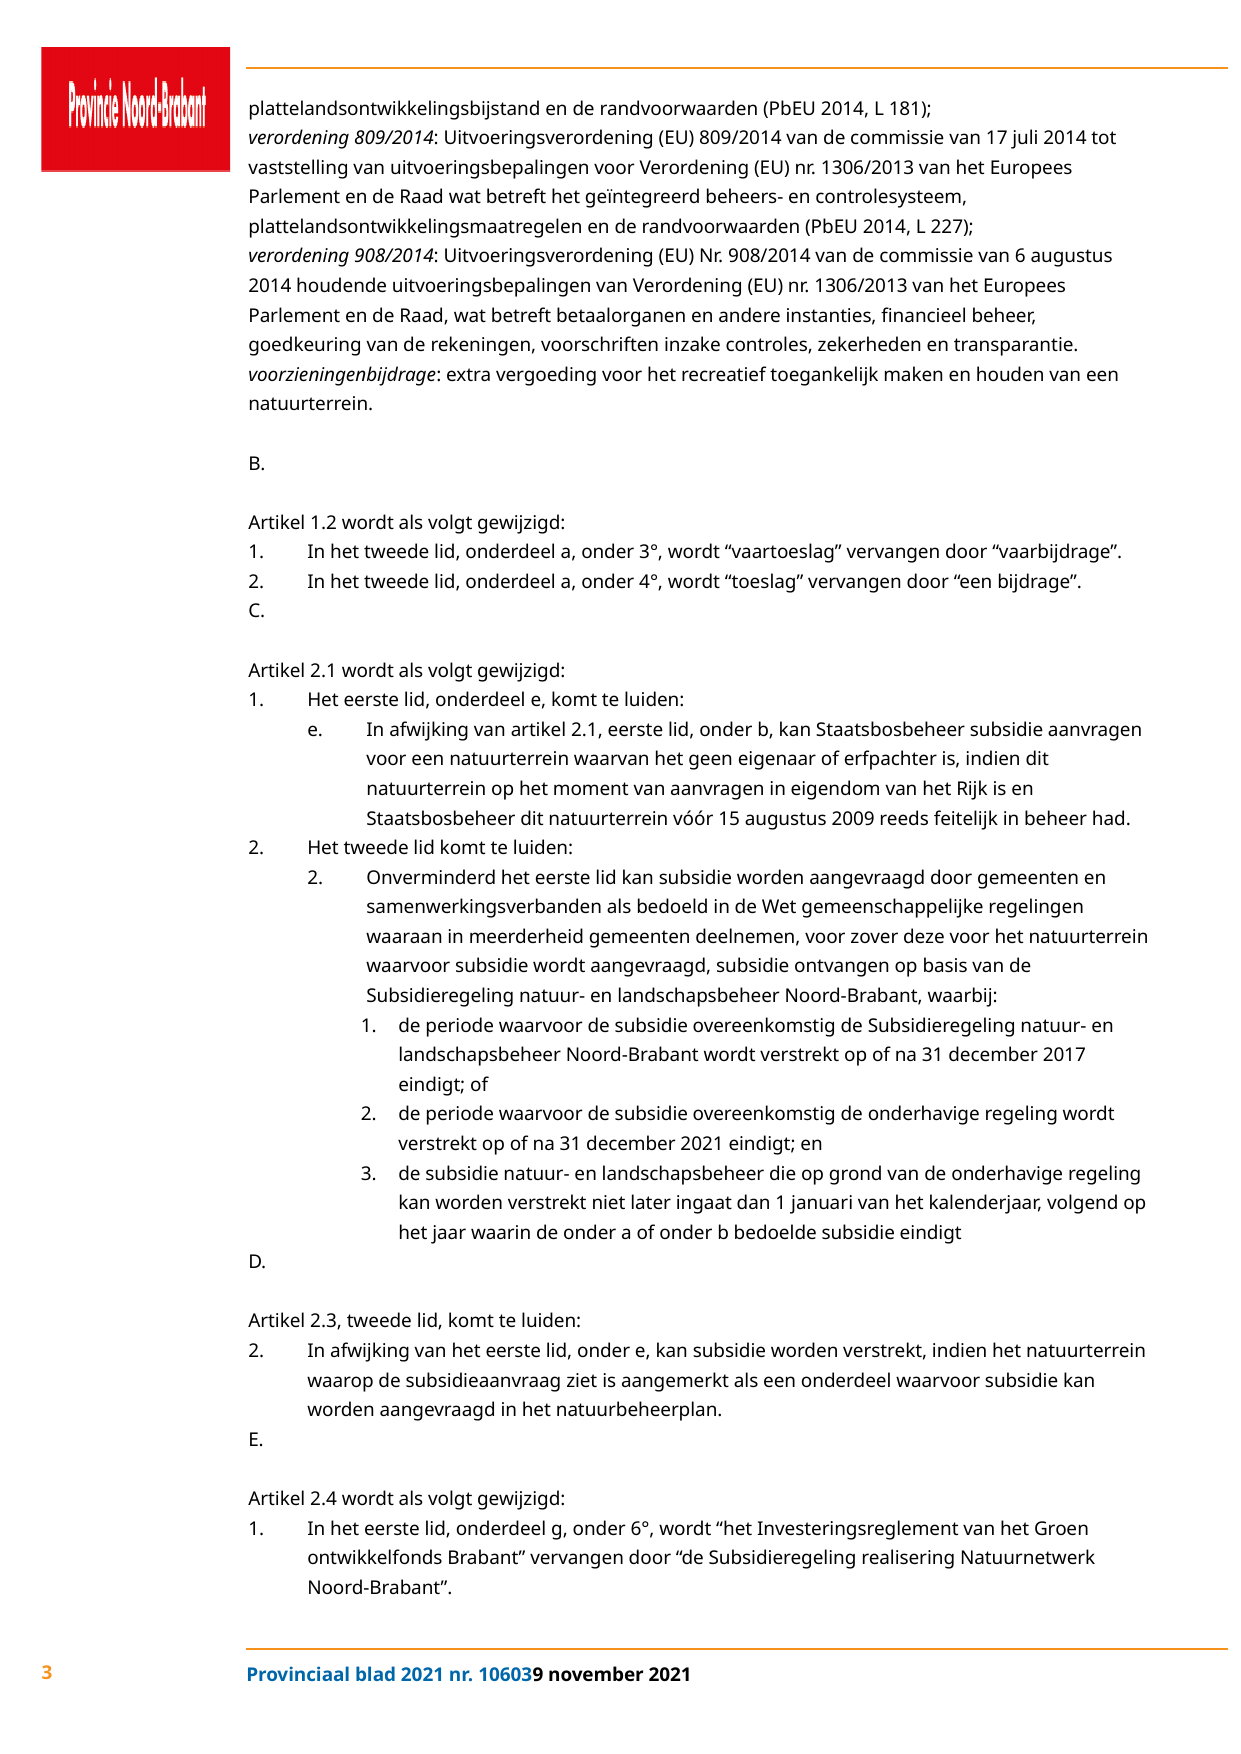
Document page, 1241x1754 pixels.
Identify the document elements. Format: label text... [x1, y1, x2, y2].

text Artikel 2.3, tweede lid, komt te luiden: [248, 1308, 1152, 1333]
list In het tweede lid, onderdeel a, onder 3°, wordt “vaartoeslag” vervangen door “vaarbijdrage”. [248, 538, 1152, 564]
text verordening 908/2014: Uitvoeringsverordening (EU) Nr. 908/2014 van de commissie van 6 augustus 2014 houdende uitvoeringsbepalingen van Verordening (EU) nr. 1306/2013 van het Europees Parlement en de Raad, wat betreft betaalorganen en andere instanties, financieel beheer, goedkeuring van de rekeningen, voorschriften inzake controles, zekerheden en transparantie. [248, 243, 1152, 357]
text Artikel 2.1 wordt als volgt gewijzigd: [248, 657, 1152, 683]
list In het eerste lid, onderdeel g, onder 6°, wordt “het Investeringsreglement van het Groen ontwikkelfonds Brabant” vervangen door “de Subsidieregeling realisering Natuurnetwerk Noord-Brabant”. [248, 1515, 1152, 1600]
text B. [248, 450, 1152, 476]
list Het eerste lid, onderdeel e, komt te luiden: [248, 686, 1152, 712]
list de periode waarvoor de subsidie overeenkomstig de onderhavige regeling wordt verstrekt op of na 31 december 2021 eindigt; en [361, 1101, 1152, 1156]
text E. [248, 1426, 1152, 1452]
text voorzieningenbijdrage: extra vergoeding voor het recreatief toegankelijk maken en houden van een natuurterrein. [248, 361, 1152, 416]
list In afwijking van het eerste lid, onder e, kan subsidie worden verstrekt, indien het natuurterrein waarop de subsidieaanvraag ziet is aangemerkt als een onderdeel waarvoor subsidie kan worden aangevraagd in het natuurbeheerplan. [248, 1337, 1152, 1422]
list In afwijking van artikel 2.1, eerste lid, onder b, kan Staatsbosbeheer subsidie aanvragen voor een natuurterrein waarvan het geen eigenaar of erfpachter is, indien dit natuurterrein op het moment van aanvragen in eigendom van het Rijk is en Staatsbosbeheer dit natuurterrein vóór 15 augustus 2009 reeds feitelijk in beheer had. [307, 716, 1152, 831]
list In het tweede lid, onderdeel a, onder 4°, wordt “toeslag” vervangen door “een bijdrage”. [248, 568, 1152, 594]
picture [41, 47, 231, 172]
list Het tweede lid komt te luiden: [248, 834, 1152, 860]
text C. [248, 598, 1152, 623]
text Artikel 1.2 wordt als volgt gewijzigd: [248, 509, 1152, 535]
list de subsidie natuur- en landschapsbeheer die op grond van de onderhavige regeling kan worden verstrekt niet later ingaat dan 1 januari van het kalenderjaar, volgend op het jaar waarin de onder a of onder b bedoelde subsidie eindigt [361, 1160, 1152, 1245]
text plattelandsontwikkelingsbijstand en de randvoorwaarden (PbEU 2014, L 181); [248, 95, 1152, 121]
list Onverminderd het eerste lid kan subsidie worden aangevraagd door gemeenten en samenwerkingsverbanden als bedoeld in de Wet gemeenschappelijke regelingen waaraan in meerderheid gemeenten deelnemen, voor zover deze voor het natuurterrein waarvoor subsidie wordt aangevraagd, subsidie ontvangen op basis van de Subsidieregeling natuur- en landschapsbeheer Noord-Brabant, waarbij: [307, 864, 1152, 1008]
text D. [248, 1248, 1152, 1274]
text Artikel 2.4 wordt als volgt gewijzigd: [248, 1485, 1152, 1511]
text verordening 809/2014: Uitvoeringsverordening (EU) 809/2014 van de commissie van 17 juli 2014 tot vaststelling van uitvoeringsbepalingen voor Verordening (EU) nr. 1306/2013 van het Europees Parlement en de Raad wat betreft het geïntegreerd beheers- en controlesysteem, plattelandsontwikkelingsmaatregelen en de randvoorwaarden (PbEU 2014, L 227); [248, 124, 1152, 239]
list de periode waarvoor de subsidie overeenkomstig de Subsidieregeling natuur- en landschapsbeheer Noord-Brabant wordt verstrekt op of na 31 december 2017 eindigt; of [361, 1012, 1152, 1097]
